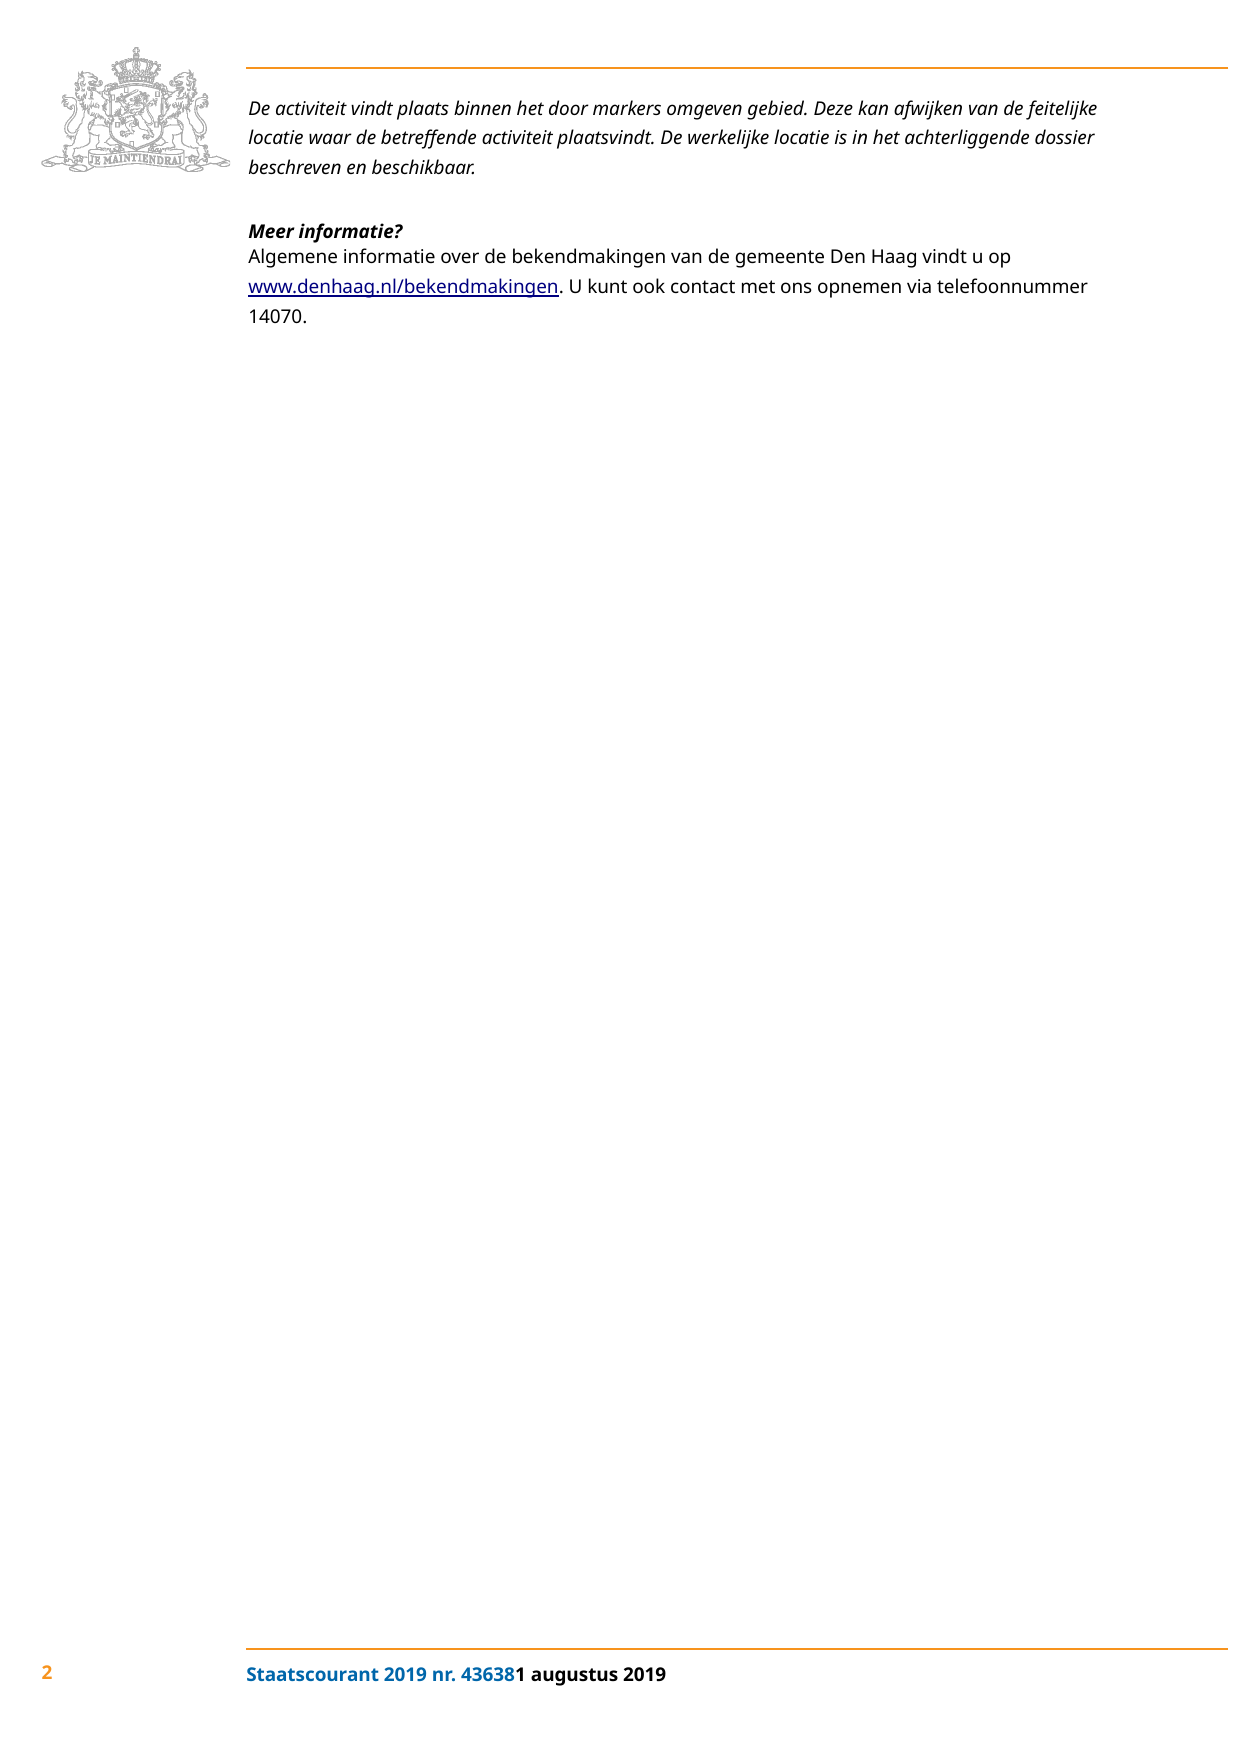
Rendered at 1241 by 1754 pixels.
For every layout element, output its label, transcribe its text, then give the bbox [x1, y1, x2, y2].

text Algemene informatie over de bekendmakingen van de gemeente Den Haag vindt u op www.denhaag.nl/bekendmakingen. U kunt ook contact met ons opnemen via telefoonnummer 14070. [248, 244, 1152, 328]
text Meer informatie? [248, 218, 1152, 244]
text De activiteit vindt plaats binnen het door markers omgeven gebied. Deze kan afwijken van de feitelijke locatie waar de betreffende activiteit plaatsvindt. De werkelijke locatie is in het achterliggende dossier beschreven en beschikbaar. [248, 95, 1152, 180]
picture [41, 47, 231, 172]
